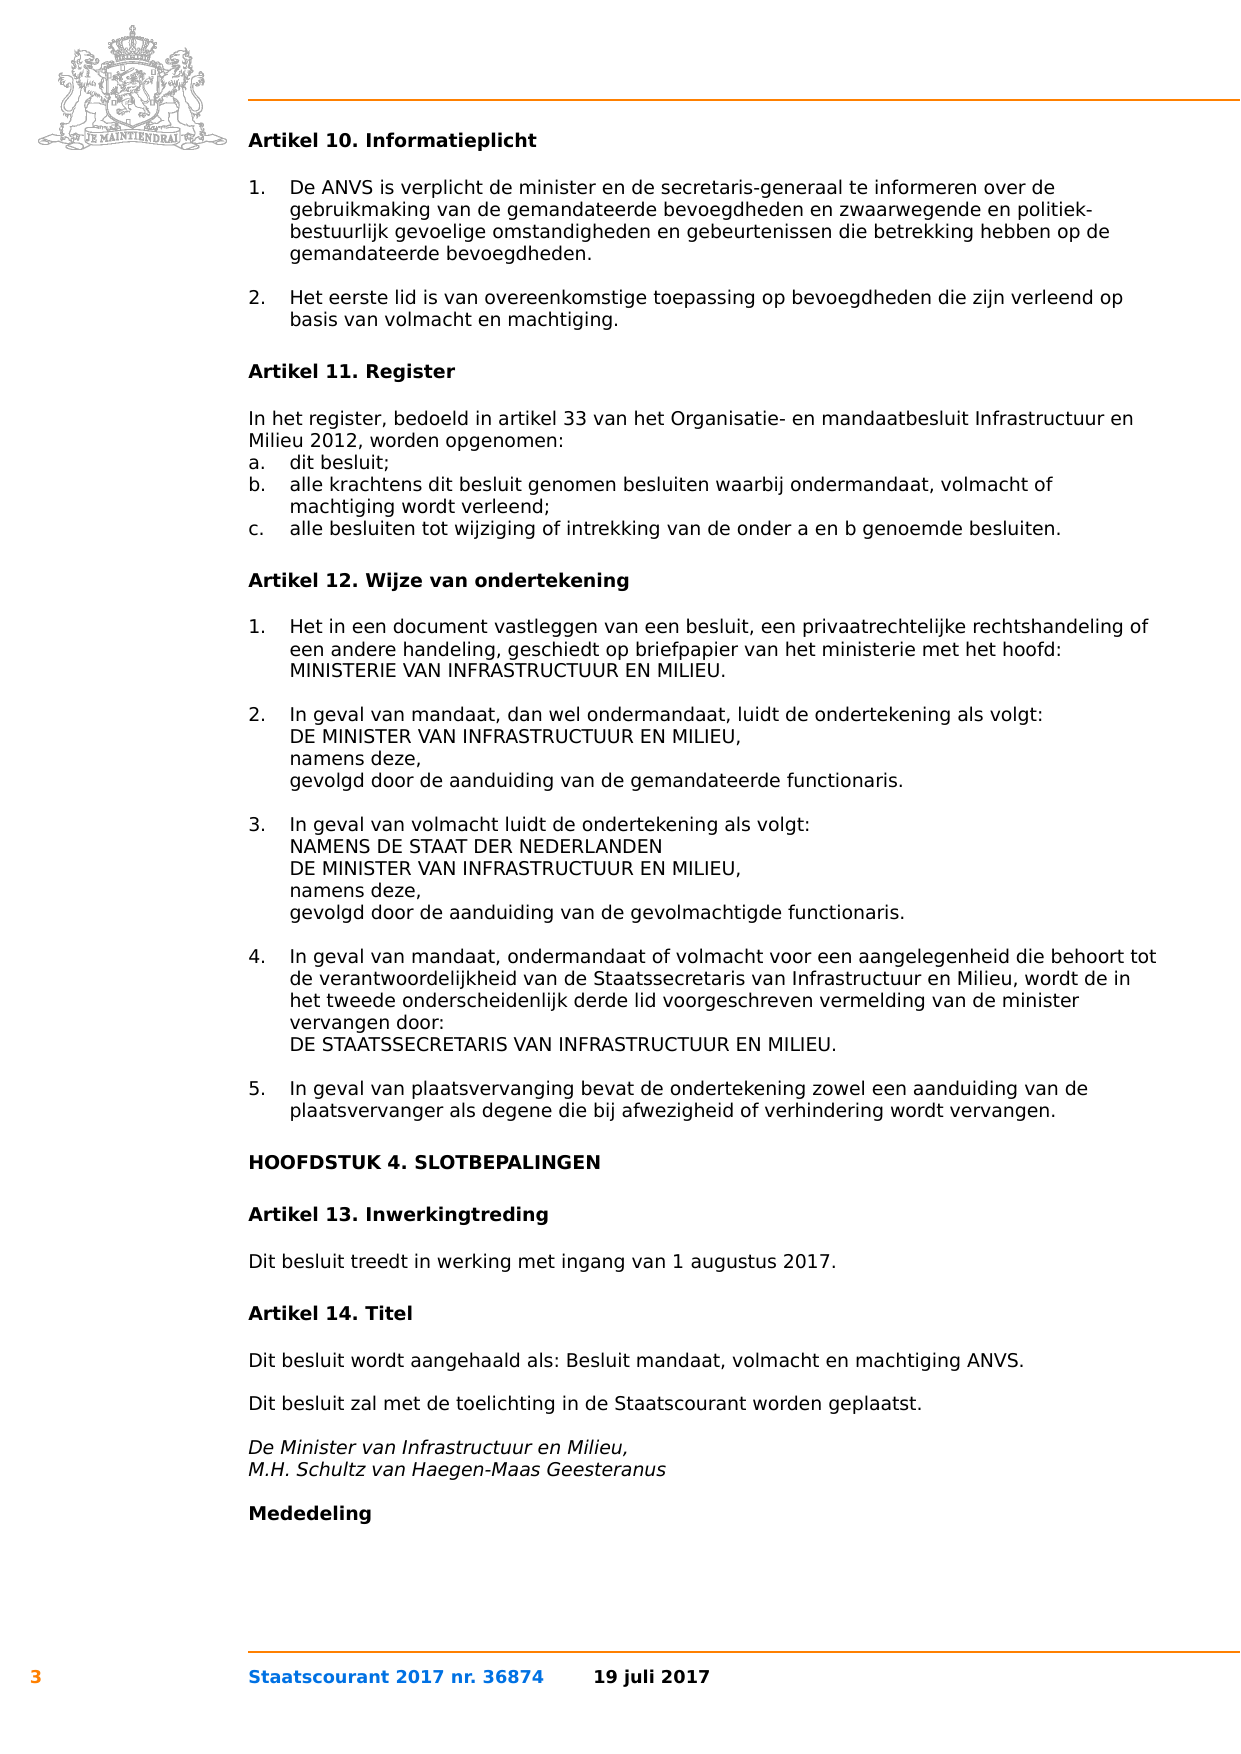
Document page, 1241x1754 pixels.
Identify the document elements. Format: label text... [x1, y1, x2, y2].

subtitle HOOFDSTUK 4. SLOTBEPALINGEN [248, 1152, 1163, 1173]
picture [38, 25, 227, 150]
text Dit besluit zal met de toelichting in de Staatscourant worden geplaatst. [248, 1393, 1163, 1415]
text DE STAATSSECRETARIS VAN INFRASTRUCTUUR EN MILIEU. [289, 1034, 1163, 1056]
text c. alle besluiten tot wijziging of intrekking van de onder a en b genoemde besluiten. [248, 517, 1163, 539]
text MINISTERIE VAN INFRASTRUCTUUR EN MILIEU. [289, 660, 1163, 682]
text 1. De ANVS is verplicht de minister en de secretaris-generaal te informeren over de gebruikmaking van de gemandateerde bevoegdheden en zwaarwegende en politiek-bestuurlijk gevoelige omstandigheden en gebeurtenissen die betrekking hebben op de gemandateerde bevoegdheden. [248, 177, 1163, 265]
text 2. In geval van mandaat, dan wel ondermandaat, luidt de ondertekening als volgt: [248, 704, 1163, 726]
text Dit besluit treedt in werking met ingang van 1 augustus 2017. [248, 1251, 1163, 1272]
text 2. Het eerste lid is van overeenkomstige toepassing op bevoegdheden die zijn verleend op basis van volmacht en machtiging. [248, 287, 1163, 331]
text gevolgd door de aanduiding van de gemandateerde functionaris. [289, 770, 1163, 792]
text namens deze, [289, 880, 1163, 902]
text a. dit besluit; [248, 452, 1163, 473]
text DE MINISTER VAN INFRASTRUCTUUR EN MILIEU, [289, 726, 1163, 748]
subtitle Artikel 10. Informatieplicht [248, 130, 1163, 152]
subtitle Artikel 11. Register [248, 361, 1163, 383]
subtitle Artikel 13. Inwerkingtreding [248, 1203, 1163, 1226]
text namens deze, [289, 748, 1163, 770]
text 3. In geval van volmacht luidt de ondertekening als volgt: [248, 814, 1163, 836]
text 5. In geval van plaatsvervanging bevat de ondertekening zowel een aanduiding van de plaatsvervanger als degene die bij afwezigheid of verhindering wordt vervangen. [248, 1078, 1163, 1122]
text 4. In geval van mandaat, ondermandaat of volmacht voor een aangelegenheid die behoort tot de verantwoordelijkheid van de Staatssecretaris van Infrastructuur en Milieu, wordt de in het tweede onderscheidenlijk derde lid voorgeschreven vermelding van de minister vervangen door: [248, 946, 1163, 1034]
text NAMENS DE STAAT DER NEDERLANDEN [289, 836, 1163, 858]
text Mededeling [248, 1503, 1163, 1525]
text In het register, bedoeld in artikel 33 van het Organisatie- en mandaatbesluit Infrastructuur en Milieu 2012, worden opgenomen: [248, 408, 1163, 452]
text gevolgd door de aanduiding van de gevolmachtigde functionaris. [289, 902, 1163, 924]
text Dit besluit wordt aangehaald als: Besluit mandaat, volmacht en machtiging ANVS. [248, 1349, 1163, 1371]
subtitle Artikel 12. Wijze van ondertekening [248, 569, 1163, 591]
text DE MINISTER VAN INFRASTRUCTUUR EN MILIEU, [289, 858, 1163, 880]
text 1. Het in een document vastleggen van een besluit, een privaatrechtelijke rechtshandeling of een andere handeling, geschiedt op briefpapier van het ministerie met het hoofd: [248, 616, 1163, 660]
text b. alle krachtens dit besluit genomen besluiten waarbij ondermandaat, volmacht of machtiging wordt verleend; [248, 473, 1163, 517]
text De Minister van Infrastructuur en Milieu, M.H. Schultz van Haegen-Maas Geesteranus [248, 1437, 1163, 1481]
subtitle Artikel 14. Titel [248, 1302, 1163, 1324]
